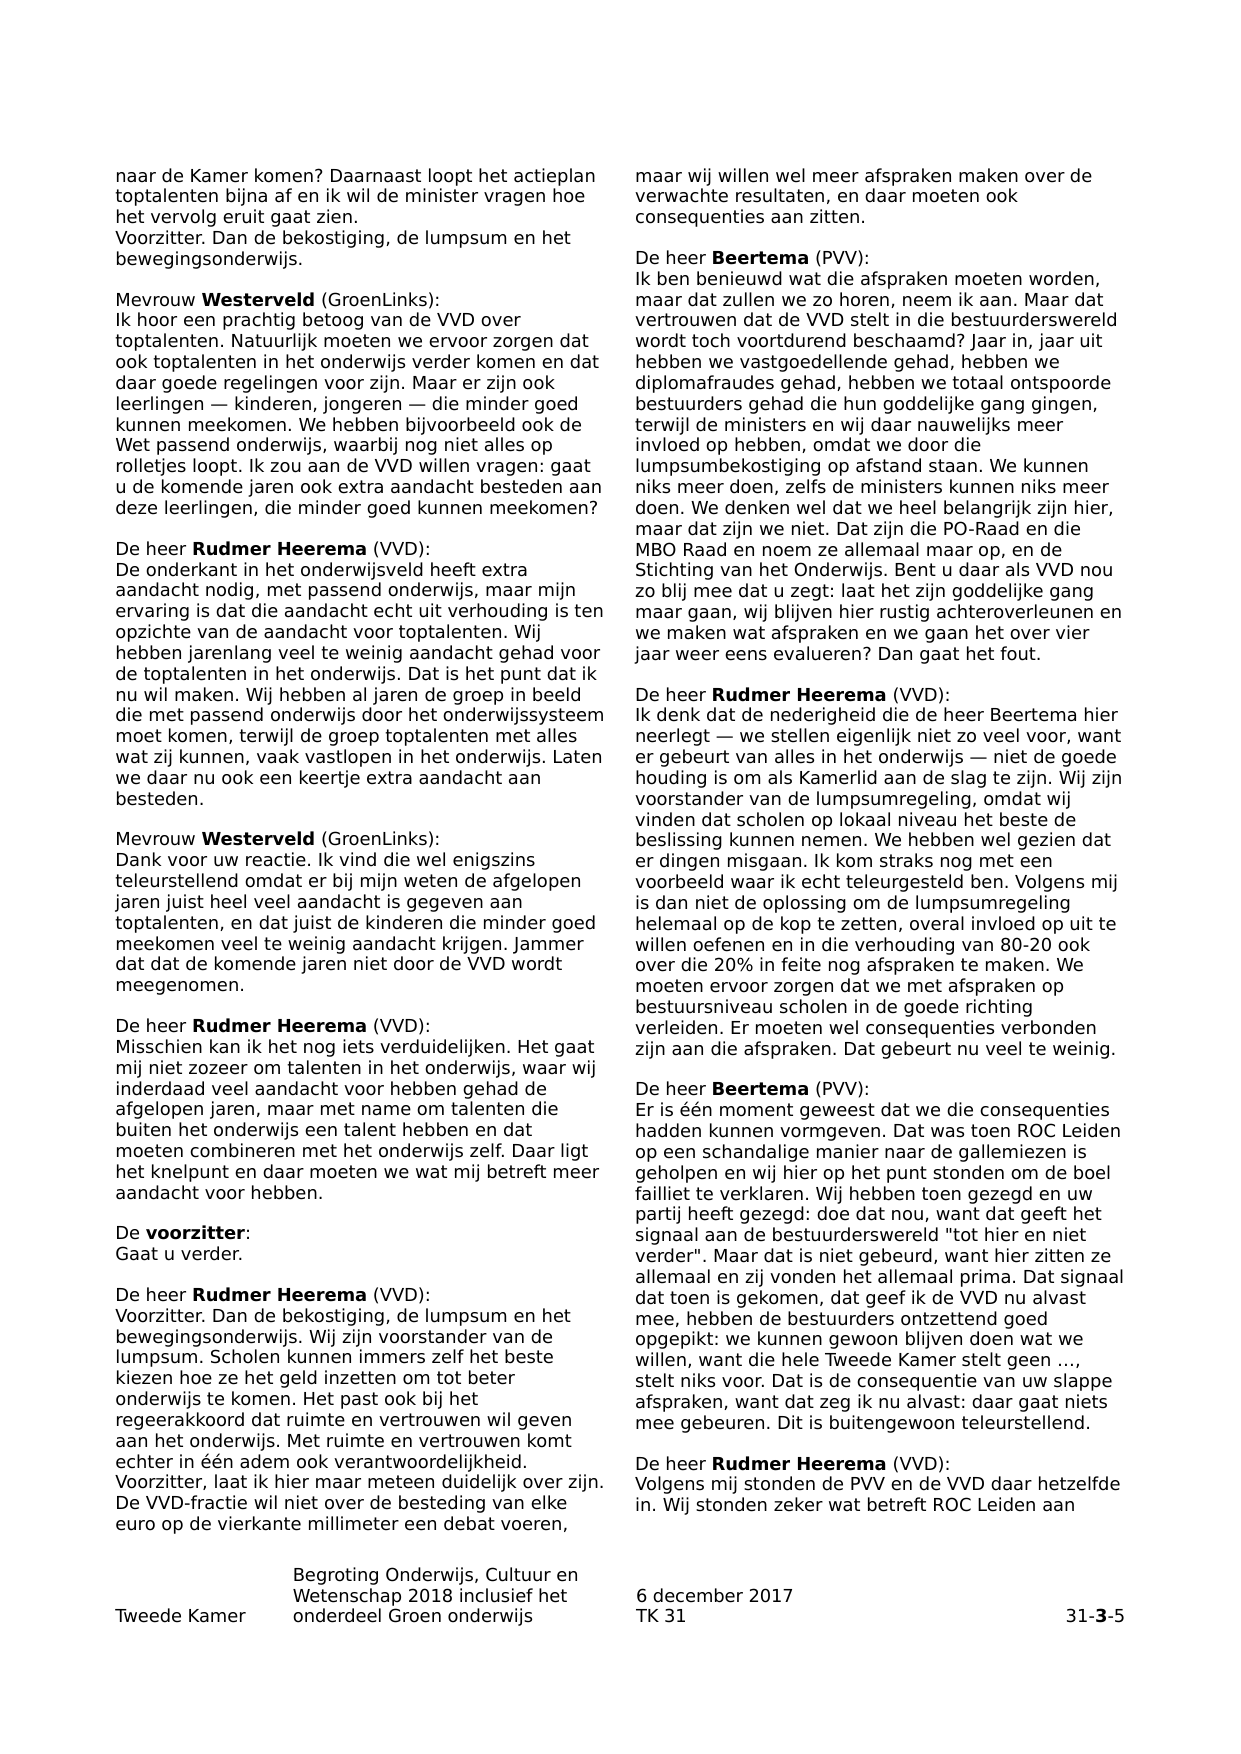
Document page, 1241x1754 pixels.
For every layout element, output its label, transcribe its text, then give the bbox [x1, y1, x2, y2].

text Ik ben benieuwd wat die afspraken moeten worden, maar dat zullen we zo horen, neem ik aan. Maar dat vertrouwen dat de VVD stelt in die bestuurderswereld wordt toch voortdurend beschaamd? Jaar in, jaar uit hebben we vastgoedellende gehad, hebben we diplomafraudes gehad, hebben we totaal ontspoorde bestuurders gehad die hun goddelijke gang gingen, terwijl de ministers en wij daar nauwelijks meer invloed op hebben, omdat we door die lumpsumbekostiging op afstand staan. We kunnen niks meer doen, zelfs de ministers kunnen niks meer doen. We denken wel dat we heel belangrijk zijn hier, maar dat zijn we niet. Dat zijn die PO-Raad en die MBO Raad en noem ze allemaal maar op, en de Stichting van het Onderwijs. Bent u daar als VVD nou zo blij mee dat u zegt: laat het zijn goddelijke gang maar gaan, wij blijven hier rustig achteroverleunen en we maken wat afspraken en we gaan het over vier jaar weer eens evalueren? Dan gaat het fout. [635, 268, 1125, 664]
text Volgens mij stonden de PVV en de VVD daar hetzelfde in. Wij stonden zeker wat betreft ROC Leiden aan [635, 1474, 1125, 1516]
text De voorzitter: [115, 1223, 605, 1244]
text De heer Rudmer Heerema (VVD): [635, 1453, 1125, 1474]
text De heer Beertema (PVV): [635, 248, 1125, 268]
text Gaat u verder. [115, 1244, 605, 1265]
text De heer Rudmer Heerema (VVD): [115, 538, 605, 559]
text Dank voor uw reactie. Ik vind die wel enigszins teleurstellend omdat er bij mijn weten de afgelopen jaren juist heel veel aandacht is gegeven aan toptalenten, en dat juist de kinderen die minder goed meekomen veel te weinig aandacht krijgen. Jammer dat dat de komende jaren niet door de VVD wordt meegenomen. [115, 850, 605, 996]
text De heer Beertema (PVV): [635, 1079, 1125, 1100]
text Voorzitter. Dan de bekostiging, de lumpsum en het bewegingsonderwijs. Wij zijn voorstander van de lumpsum. Scholen kunnen immers zelf het beste kiezen hoe ze het geld inzetten om tot beter onderwijs te komen. Het past ook bij het regeerakkoord dat ruimte en vertrouwen wil geven aan het onderwijs. Met ruimte en vertrouwen komt echter in één adem ook verantwoordelijkheid. Voorzitter, laat ik hier maar meteen duidelijk over zijn. De VVD-fractie wil niet over de besteding van elke euro op de vierkante millimeter een debat voeren, [115, 1306, 605, 1535]
text Voorzitter. Dan de bekostiging, de lumpsum en het bewegingsonderwijs. [115, 228, 605, 269]
text De heer Rudmer Heerema (VVD): [635, 684, 1125, 705]
text Misschien kan ik het nog iets verduidelijken. Het gaat mij niet zozeer om talenten in het onderwijs, waar wij inderdaad veel aandacht voor hebben gehad de afgelopen jaren, maar met name om talenten die buiten het onderwijs een talent hebben en dat moeten combineren met het onderwijs zelf. Daar ligt het knelpunt en daar moeten we wat mij betreft meer aandacht voor hebben. [115, 1037, 605, 1203]
text maar wij willen wel meer afspraken maken over de verwachte resultaten, en daar moeten ook consequenties aan zitten. [635, 165, 1125, 228]
text Mevrouw Westerveld (GroenLinks): [115, 289, 605, 310]
text naar de Kamer komen? Daarnaast loopt het actieplan toptalenten bijna af en ik wil de minister vragen hoe het vervolg eruit gaat zien. [115, 165, 605, 228]
text De heer Rudmer Heerema (VVD): [115, 1016, 605, 1037]
text Mevrouw Westerveld (GroenLinks): [115, 829, 605, 850]
text De heer Rudmer Heerema (VVD): [115, 1285, 605, 1306]
text Ik denk dat de nederigheid die de heer Beertema hier neerlegt — we stellen eigenlijk niet zo veel voor, want er gebeurt van alles in het onderwijs — niet de goede houding is om als Kamerlid aan de slag te zijn. Wij zijn voorstander van de lumpsumregeling, omdat wij vinden dat scholen op lokaal niveau het beste de beslissing kunnen nemen. We hebben wel gezien dat er dingen misgaan. Ik kom straks nog met een voorbeeld waar ik echt teleurgesteld ben. Volgens mij is dan niet de oplossing om de lumpsumregeling helemaal op de kop te zetten, overal invloed op uit te willen oefenen en in die verhouding van 80-20 ook over die 20% in feite nog afspraken te maken. We moeten ervoor zorgen dat we met afspraken op bestuursniveau scholen in de goede richting verleiden. Er moeten wel consequenties verbonden zijn aan die afspraken. Dat gebeurt nu veel te weinig. [635, 705, 1125, 1059]
text Er is één moment geweest dat we die consequenties hadden kunnen vormgeven. Dat was toen ROC Leiden op een schandalige manier naar de gallemiezen is geholpen en wij hier op het punt stonden om de boel failliet te verklaren. Wij hebben toen gezegd en uw partij heeft gezegd: doe dat nou, want dat geeft het signaal aan de bestuurderswereld "tot hier en niet verder". Maar dat is niet gebeurd, want hier zitten ze allemaal en zij vonden het allemaal prima. Dat signaal dat toen is gekomen, dat geef ik de VVD nu alvast mee, hebben de bestuurders ontzettend goed opgepikt: we kunnen gewoon blijven doen wat we willen, want die hele Tweede Kamer stelt geen …, stelt niks voor. Dat is de consequentie van uw slappe afspraken, want dat zeg ik nu alvast: daar gaat niets mee gebeuren. Dit is buitengewoon teleurstellend. [635, 1100, 1125, 1433]
text De onderkant in het onderwijsveld heeft extra aandacht nodig, met passend onderwijs, maar mijn ervaring is dat die aandacht echt uit verhouding is ten opzichte van de aandacht voor toptalenten. Wij hebben jarenlang veel te weinig aandacht gehad voor de toptalenten in het onderwijs. Dat is het punt dat ik nu wil maken. Wij hebben al jaren de groep in beeld die met passend onderwijs door het onderwijssysteem moet komen, terwijl de groep toptalenten met alles wat zij kunnen, vaak vastlopen in het onderwijs. Laten we daar nu ook een keertje extra aandacht aan besteden. [115, 559, 605, 809]
text Ik hoor een prachtig betoog van de VVD over toptalenten. Natuurlijk moeten we ervoor zorgen dat ook toptalenten in het onderwijs verder komen en dat daar goede regelingen voor zijn. Maar er zijn ook leerlingen — kinderen, jongeren — die minder goed kunnen meekomen. We hebben bijvoorbeeld ook de Wet passend onderwijs, waarbij nog niet alles op rolletjes loopt. Ik zou aan de VVD willen vragen: gaat u de komende jaren ook extra aandacht besteden aan deze leerlingen, die minder goed kunnen meekomen? [115, 310, 605, 518]
